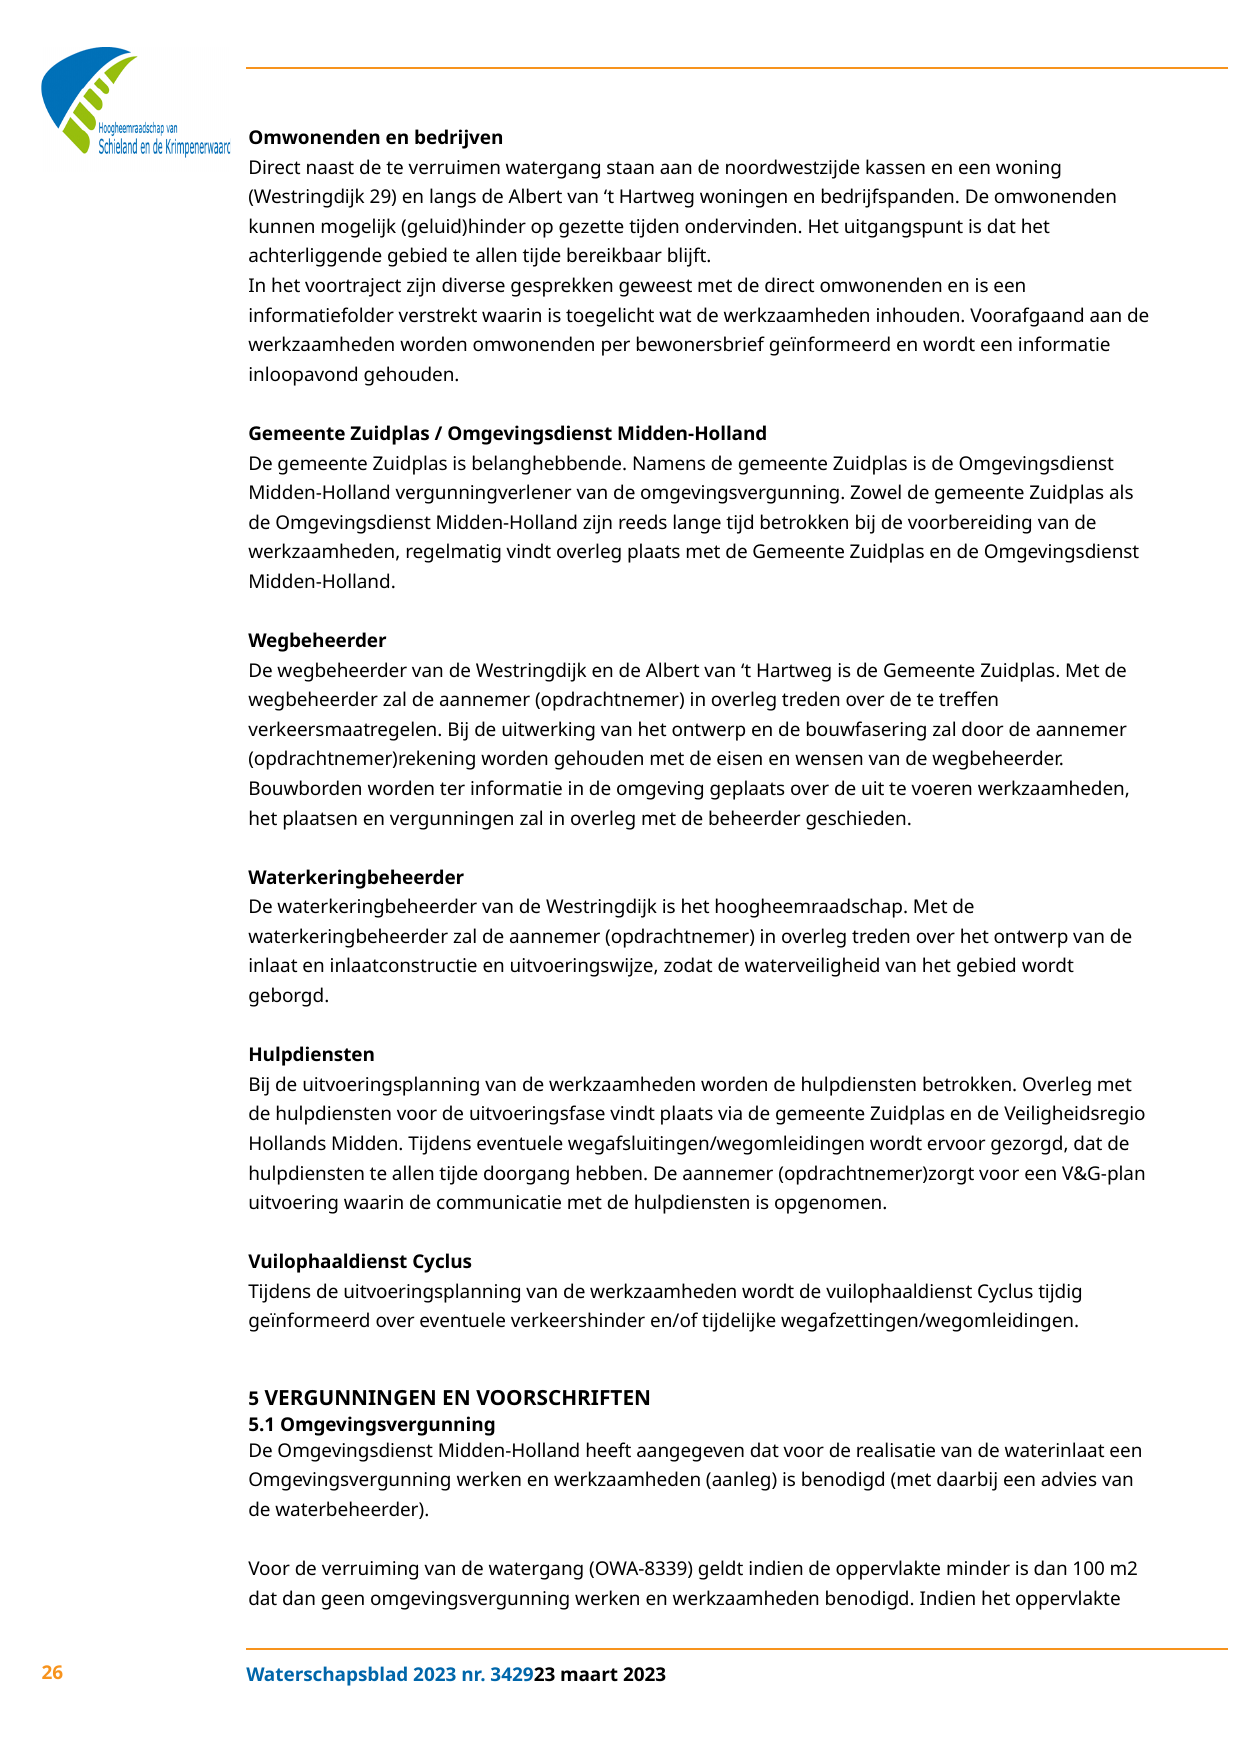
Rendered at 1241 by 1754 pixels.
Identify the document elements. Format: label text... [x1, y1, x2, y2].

text De gemeente Zuidplas is belanghebbende. Namens de gemeente Zuidplas is de Omgevingsdienst Midden-Holland vergunningverlener van de omgevingsvergunning. Zowel de gemeente Zuidplas als de Omgevingsdienst Midden-Holland zijn reeds lange tijd betrokken bij de voorbereiding van de werkzaamheden, regelmatig vindt overleg plaats met de Gemeente Zuidplas en de Omgevingsdienst Midden-Holland. [248, 450, 1152, 594]
text Direct naast de te verruimen watergang staan aan de noordwestzijde kassen en een woning (Westringdijk 29) en langs de Albert van ‘t Hartweg woningen en bedrijfspanden. De omwonenden kunnen mogelijk (geluid)hinder op gezette tijden ondervinden. Het uitgangspunt is dat het achterliggende gebied te allen tijde bereikbaar blijft. [248, 154, 1152, 268]
text Waterkeringbeheerder [248, 864, 1152, 890]
text De waterkeringbeheerder van de Westringdijk is het hoogheemraadschap. Met de waterkeringbeheerder zal de aannemer (opdrachtnemer) in overleg treden over het ontwerp van de inlaat en inlaatconstructie en uitvoeringswijze, zodat de waterveiligheid van het gebied wordt geborgd. [248, 893, 1152, 1008]
text Tijdens de uitvoeringsplanning van de werkzaamheden wordt de vuilophaaldienst Cyclus tijdig geïnformeerd over eventuele verkeershinder en/of tijdelijke wegafzettingen/wegomleidingen. [248, 1278, 1152, 1333]
text Bouwborden worden ter informatie in de omgeving geplaats over de uit te voeren werkzaamheden, het plaatsen en vergunningen zal in overleg met de beheerder geschieden. [248, 775, 1152, 831]
text 5 VERGUNNINGEN EN VOORSCHRIFTEN [248, 1383, 1152, 1411]
text Vuilophaaldienst Cyclus [248, 1248, 1152, 1274]
text In het voortraject zijn diverse gesprekken geweest met de direct omwonenden en is een informatiefolder verstrekt waarin is toegelicht wat de werkzaamheden inhouden. Voorafgaand aan de werkzaamheden worden omwonenden per bewonersbrief geïnformeerd en wordt een informatie inloopavond gehouden. [248, 272, 1152, 387]
text De wegbeheerder van de Westringdijk en de Albert van ‘t Hartweg is de Gemeente Zuidplas. Met de wegbeheerder zal de aannemer (opdrachtnemer) in overleg treden over de te treffen verkeersmaatregelen. Bij de uitwerking van het ontwerp en de bouwfasering zal door de aannemer (opdrachtnemer)rekening worden gehouden met de eisen en wensen van de wegbeheerder. [248, 657, 1152, 771]
text Gemeente Zuidplas / Omgevingsdienst Midden-Holland [248, 420, 1152, 446]
text Voor de verruiming van de watergang (OWA-8339) geldt indien de oppervlakte minder is dan 100 m2 dat dan geen omgevingsvergunning werken en werkzaamheden benodigd. Indien het oppervlakte [248, 1555, 1152, 1611]
text Omwonenden en bedrijven [248, 124, 1152, 150]
text 5.1 Omgevingsvergunning [248, 1411, 1152, 1437]
text Bij de uitvoeringsplanning van de werkzaamheden worden de hulpdiensten betrokken. Overleg met de hulpdiensten voor de uitvoeringsfase vindt plaats via de gemeente Zuidplas en de Veiligheidsregio Hollands Midden. Tijdens eventuele wegafsluitingen/wegomleidingen wordt ervoor gezorgd, dat de hulpdiensten te allen tijde doorgang hebben. De aannemer (opdrachtnemer)zorgt voor een V&G-plan uitvoering waarin de communicatie met de hulpdiensten is opgenomen. [248, 1071, 1152, 1215]
text Wegbeheerder [248, 627, 1152, 653]
text Hulpdiensten [248, 1041, 1152, 1067]
text De Omgevingsdienst Midden-Holland heeft aangegeven dat voor de realisatie van de waterinlaat een Omgevingsvergunning werken en werkzaamheden (aanleg) is benodigd (met daarbij een advies van de waterbeheerder). [248, 1437, 1152, 1522]
picture [41, 47, 231, 172]
